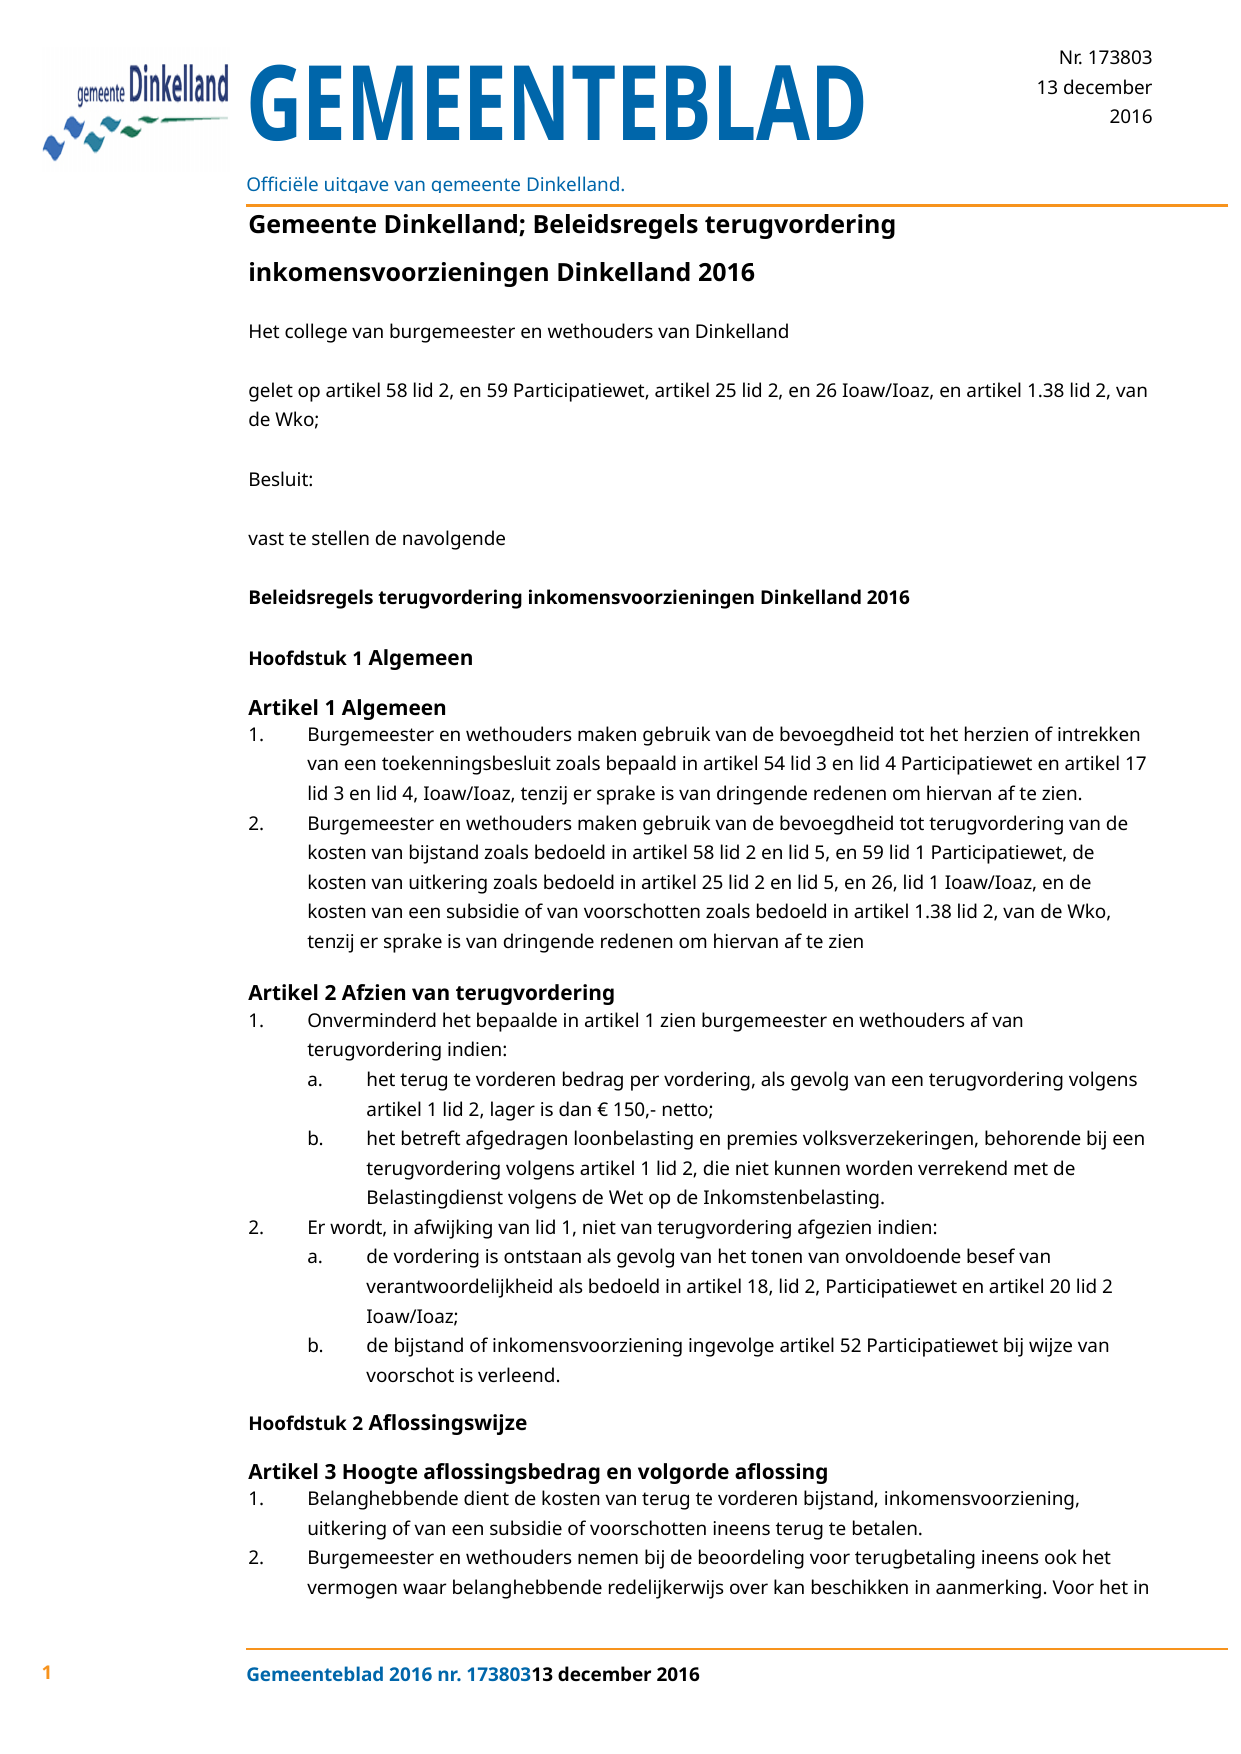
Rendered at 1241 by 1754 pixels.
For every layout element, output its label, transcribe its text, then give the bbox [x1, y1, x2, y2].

list Onverminderd het bepaalde in artikel 1 zien burgemeester en wethouders af van terugvordering indien: [248, 1007, 1152, 1062]
list Burgemeester en wethouders maken gebruik van de bevoegdheid tot terugvordering van de kosten van bijstand zoals bedoeld in artikel 58 lid 2 en lid 5, en 59 lid 1 Participatiewet, de kosten van uitkering zoals bedoeld in artikel 25 lid 2 en lid 5, en 26, lid 1 Ioaw/Ioaz, en de kosten van een subsidie of van voorschotten zoals bedoeld in artikel 1.38 lid 2, van de Wko, tenzij er sprake is van dringende redenen om hiervan af te zien [248, 810, 1152, 954]
text Artikel 1 Algemeen [248, 693, 1152, 721]
list de bijstand of inkomensvoorziening ingevolge artikel 52 Participatiewet bij wijze van voorschot is verleend. [307, 1332, 1152, 1388]
text gelet op artikel 58 lid 2, en 59 Participatiewet, artikel 25 lid 2, en 26 Ioaw/Ioaz, en artikel 1.38 lid 2, van de Wko; [248, 377, 1152, 432]
text Artikel 3 Hoogte aflossingsbedrag en volgorde aflossing [248, 1457, 1152, 1485]
text Hoofdstuk 2 Aflossingswijze [248, 1408, 1152, 1436]
list het terug te vorderen bedrag per vordering, als gevolg van een terugvordering volgens artikel 1 lid 2, lager is dan € 150,- netto; [307, 1066, 1152, 1121]
text vast te stellen de navolgende [248, 525, 1152, 551]
text Artikel 2 Afzien van terugvordering [248, 978, 1152, 1007]
list Belanghebbende dient de kosten van terug te vorderen bijstand, inkomensvoorziening, uitkering of van een subsidie of voorschotten ineens terug te betalen. [248, 1485, 1152, 1541]
text Het college van burgemeester en wethouders van Dinkelland [248, 318, 1152, 344]
text Besluit: [248, 466, 1152, 492]
list Burgemeester en wethouders maken gebruik van de bevoegdheid tot het herzien of intrekken van een toekenningsbesluit zoals bepaald in artikel 54 lid 3 en lid 4 Participatiewet en artikel 17 lid 3 en lid 4, Ioaw/Ioaz, tenzij er sprake is van dringende redenen om hiervan af te zien. [248, 721, 1152, 806]
text Beleidsregels terugvordering inkomensvoorzieningen Dinkelland 2016 [248, 584, 1152, 610]
list het betreft afgedragen loonbelasting en premies volksverzekeringen, behorende bij een terugvordering volgens artikel 1 lid 2, die niet kunnen worden verrekend met de Belastingdienst volgens de Wet op de Inkomstenbelasting. [307, 1125, 1152, 1210]
list Er wordt, in afwijking van lid 1, niet van terugvordering afgezien indien: [248, 1214, 1152, 1240]
text Hoofdstuk 1 Algemeen [248, 643, 1152, 672]
picture [41, 47, 231, 172]
list de vordering is ontstaan als gevolg van het tonen van onvoldoende besef van verantwoordelijkheid als bedoeld in artikel 18, lid 2, Participatiewet en artikel 20 lid 2 Ioaw/Ioaz; [307, 1244, 1152, 1328]
list Burgemeester en wethouders nemen bij de beoordeling voor terugbetaling ineens ook het vermogen waar belanghebbende redelijkerwijs over kan beschikken in aanmerking. Voor het in [248, 1544, 1152, 1600]
text Gemeente Dinkelland; Beleidsregels terugvordering inkomensvoorzieningen Dinkelland 2016 [248, 207, 1152, 288]
